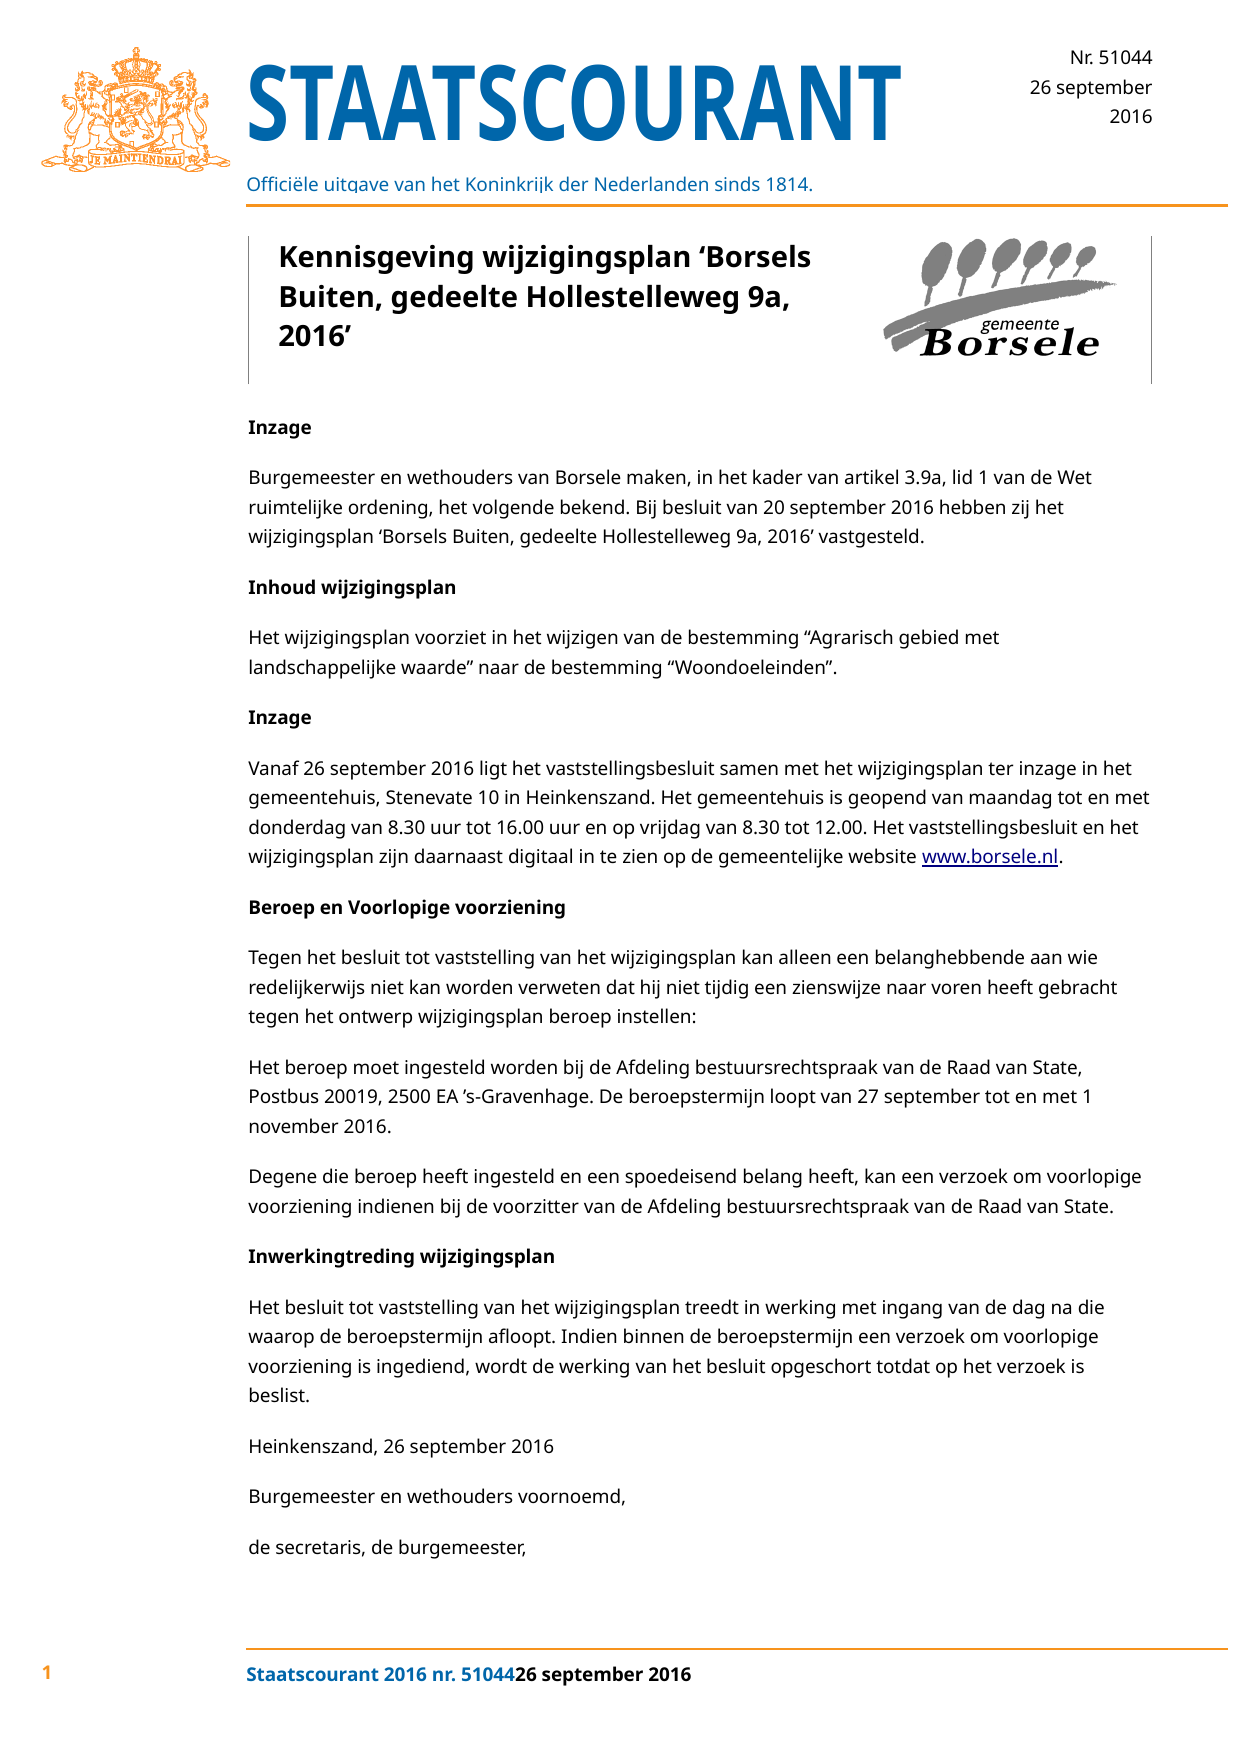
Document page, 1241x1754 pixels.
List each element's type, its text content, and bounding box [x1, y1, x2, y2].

text Inzage [248, 704, 1152, 730]
text Het beroep moet ingesteld worden bij de Afdeling bestuursrechtspraak van de Raad van State, Postbus 20019, 2500 EA ’s-Gravenhage. De beroepstermijn loopt van 27 september tot en met 1 november 2016. [248, 1054, 1152, 1139]
text Beroep en Voorlopige voorziening [248, 894, 1152, 920]
text Inwerkingtreding wijzigingsplan [248, 1243, 1152, 1269]
picture [41, 47, 231, 172]
picture [882, 236, 1119, 358]
text Inzage [248, 414, 1152, 440]
text Inhoud wijzigingsplan [248, 574, 1152, 600]
text Burgemeester en wethouders van Borsele maken, in het kader van artikel 3.9a, lid 1 van de Wet ruimtelijke ordening, het volgende bekend. Bij besluit van 20 september 2016 hebben zij het wijzigingsplan ‘Borsels Buiten, gedeelte Hollestelleweg 9a, 2016’ vastgesteld. [248, 464, 1152, 549]
text Vanaf 26 september 2016 ligt het vaststellingsbesluit samen met het wijzigingsplan ter inzage in het gemeentehuis, Stenevate 10 in Heinkenszand. Het gemeentehuis is geopend van maandag tot en met donderdag van 8.30 uur tot 16.00 uur en op vrijdag van 8.30 tot 12.00. Het vaststellingsbesluit en het wijzigingsplan zijn daarnaast digitaal in te zien op de gemeentelijke website www.borsele.nl. [248, 755, 1152, 869]
text de secretaris, de burgemeester, [248, 1534, 1152, 1560]
text Degene die beroep heeft ingesteld en een spoedeisend belang heeft, kan een verzoek om voorlopige voorziening indienen bij de voorzitter van de Afdeling bestuursrechtspraak van de Raad van State. [248, 1163, 1152, 1219]
table_header [850, 236, 1151, 384]
text Burgemeester en wethouders voornoemd, [248, 1483, 1152, 1509]
text Tegen het besluit tot vaststelling van het wijzigingsplan kan alleen een belanghebbende aan wie redelijkerwijs niet kan worden verweten dat hij niet tijdig een zienswijze naar voren heeft gebracht tegen het ontwerp wijzigingsplan beroep instellen: [248, 944, 1152, 1029]
text Heinkenszand, 26 september 2016 [248, 1433, 1152, 1459]
table_header Kennisgeving wijzigingsplan ‘Borsels Buiten, gedeelte Hollestelleweg 9a, 2016’ [249, 236, 850, 384]
text Het wijzigingsplan voorziet in het wijzigen van de bestemming “Agrarisch gebied met landschappelijke waarde” naar de bestemming “Woondoeleinden”. [248, 624, 1152, 680]
text Het besluit tot vaststelling van het wijzigingsplan treedt in werking met ingang van de dag na die waarop de beroepstermijn afloopt. Indien binnen de beroepstermijn een verzoek om voorlopige voorziening is ingediend, wordt de werking van het besluit opgeschort totdat op het verzoek is beslist. [248, 1294, 1152, 1408]
